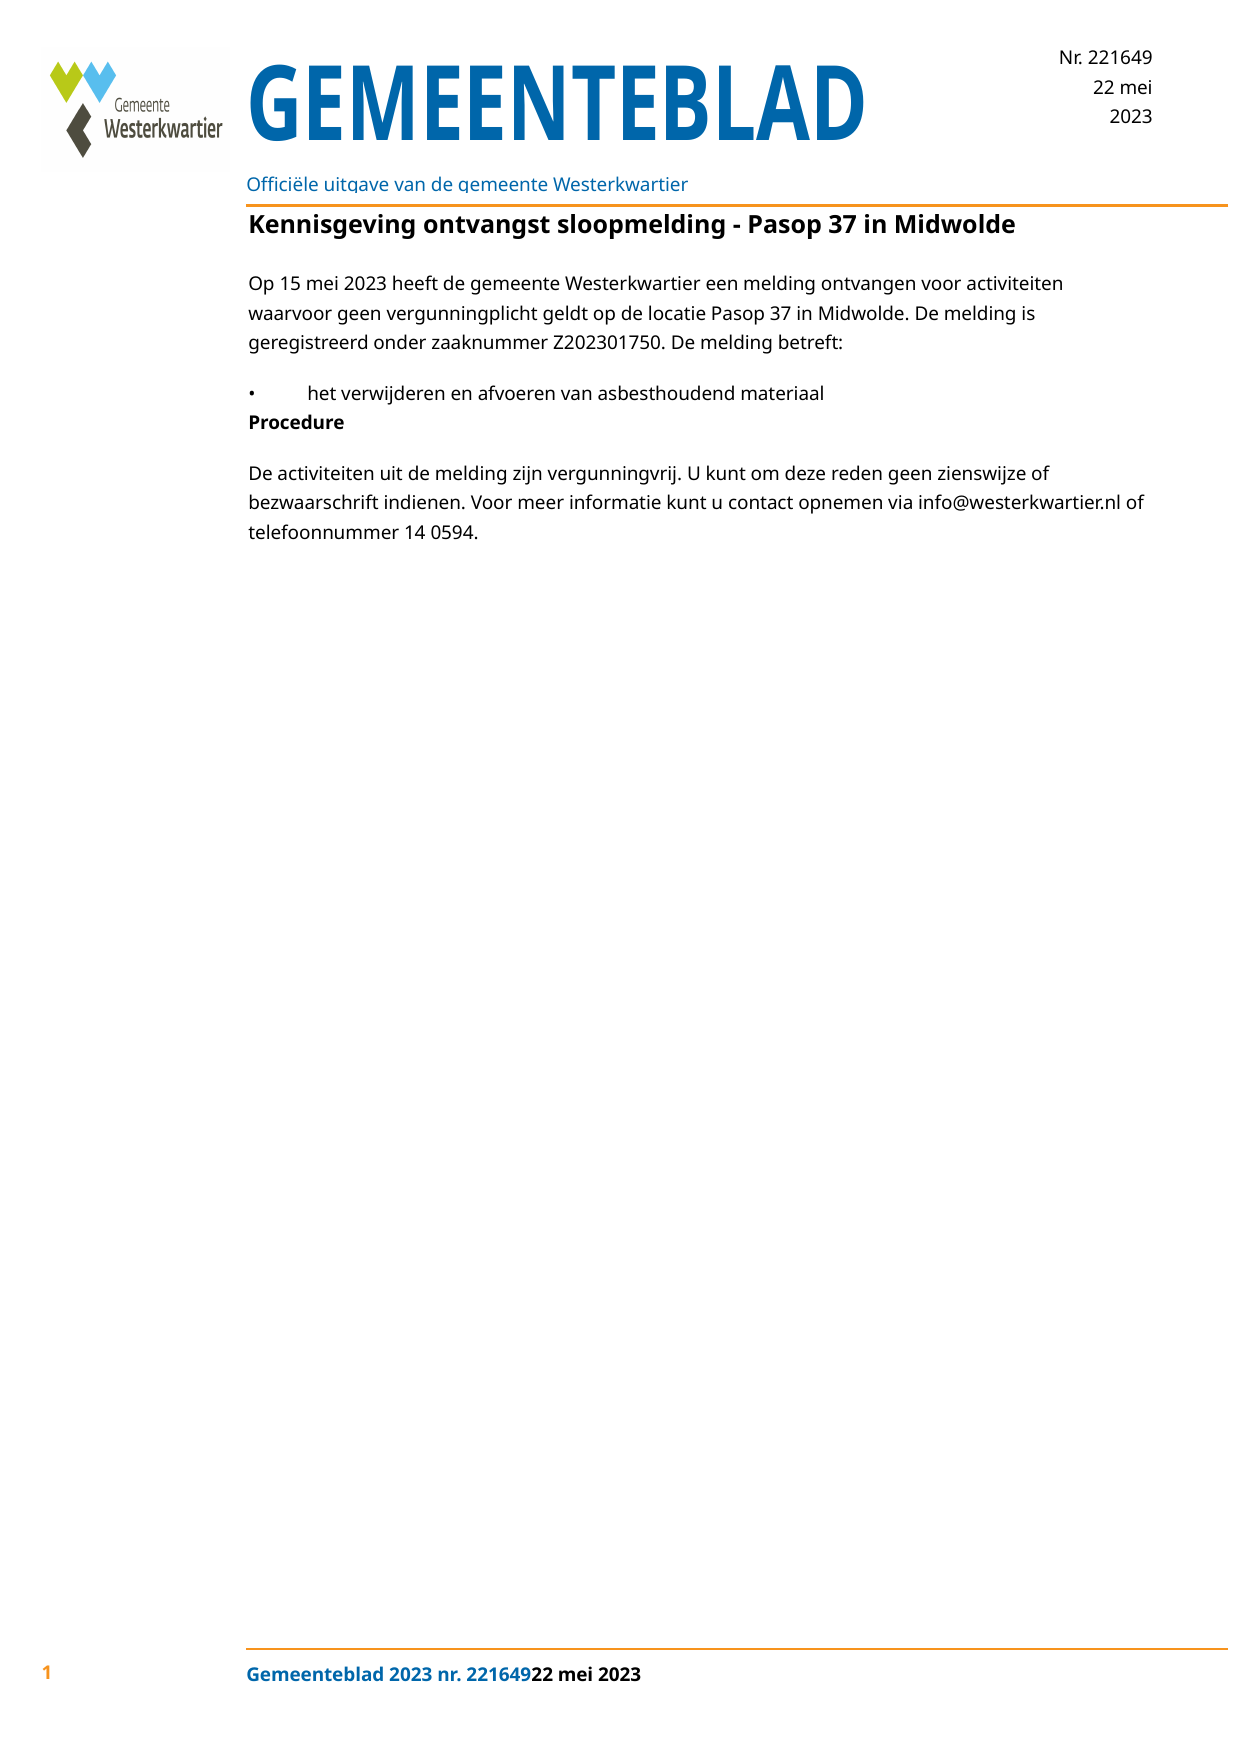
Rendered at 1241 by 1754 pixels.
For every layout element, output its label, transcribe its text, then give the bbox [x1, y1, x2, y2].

text Procedure [248, 409, 1152, 435]
list het verwijderen en afvoeren van asbesthoudend materiaal [248, 380, 1152, 406]
picture [41, 47, 231, 172]
text Kennisgeving ontvangst sloopmelding - Pasop 37 in Midwolde [248, 207, 1152, 241]
text Op 15 mei 2023 heeft de gemeente Westerkwartier een melding ontvangen voor activiteiten waarvoor geen vergunningplicht geldt op de locatie Pasop 37 in Midwolde. De melding is geregistreerd onder zaaknummer Z202301750. De melding betreft: [248, 270, 1152, 355]
text De activiteiten uit de melding zijn vergunningvrij. U kunt om deze reden geen zienswijze of bezwaarschrift indienen. Voor meer informatie kunt u contact opnemen via info@westerkwartier.nl of telefoonnummer 14 0594. [248, 460, 1152, 545]
